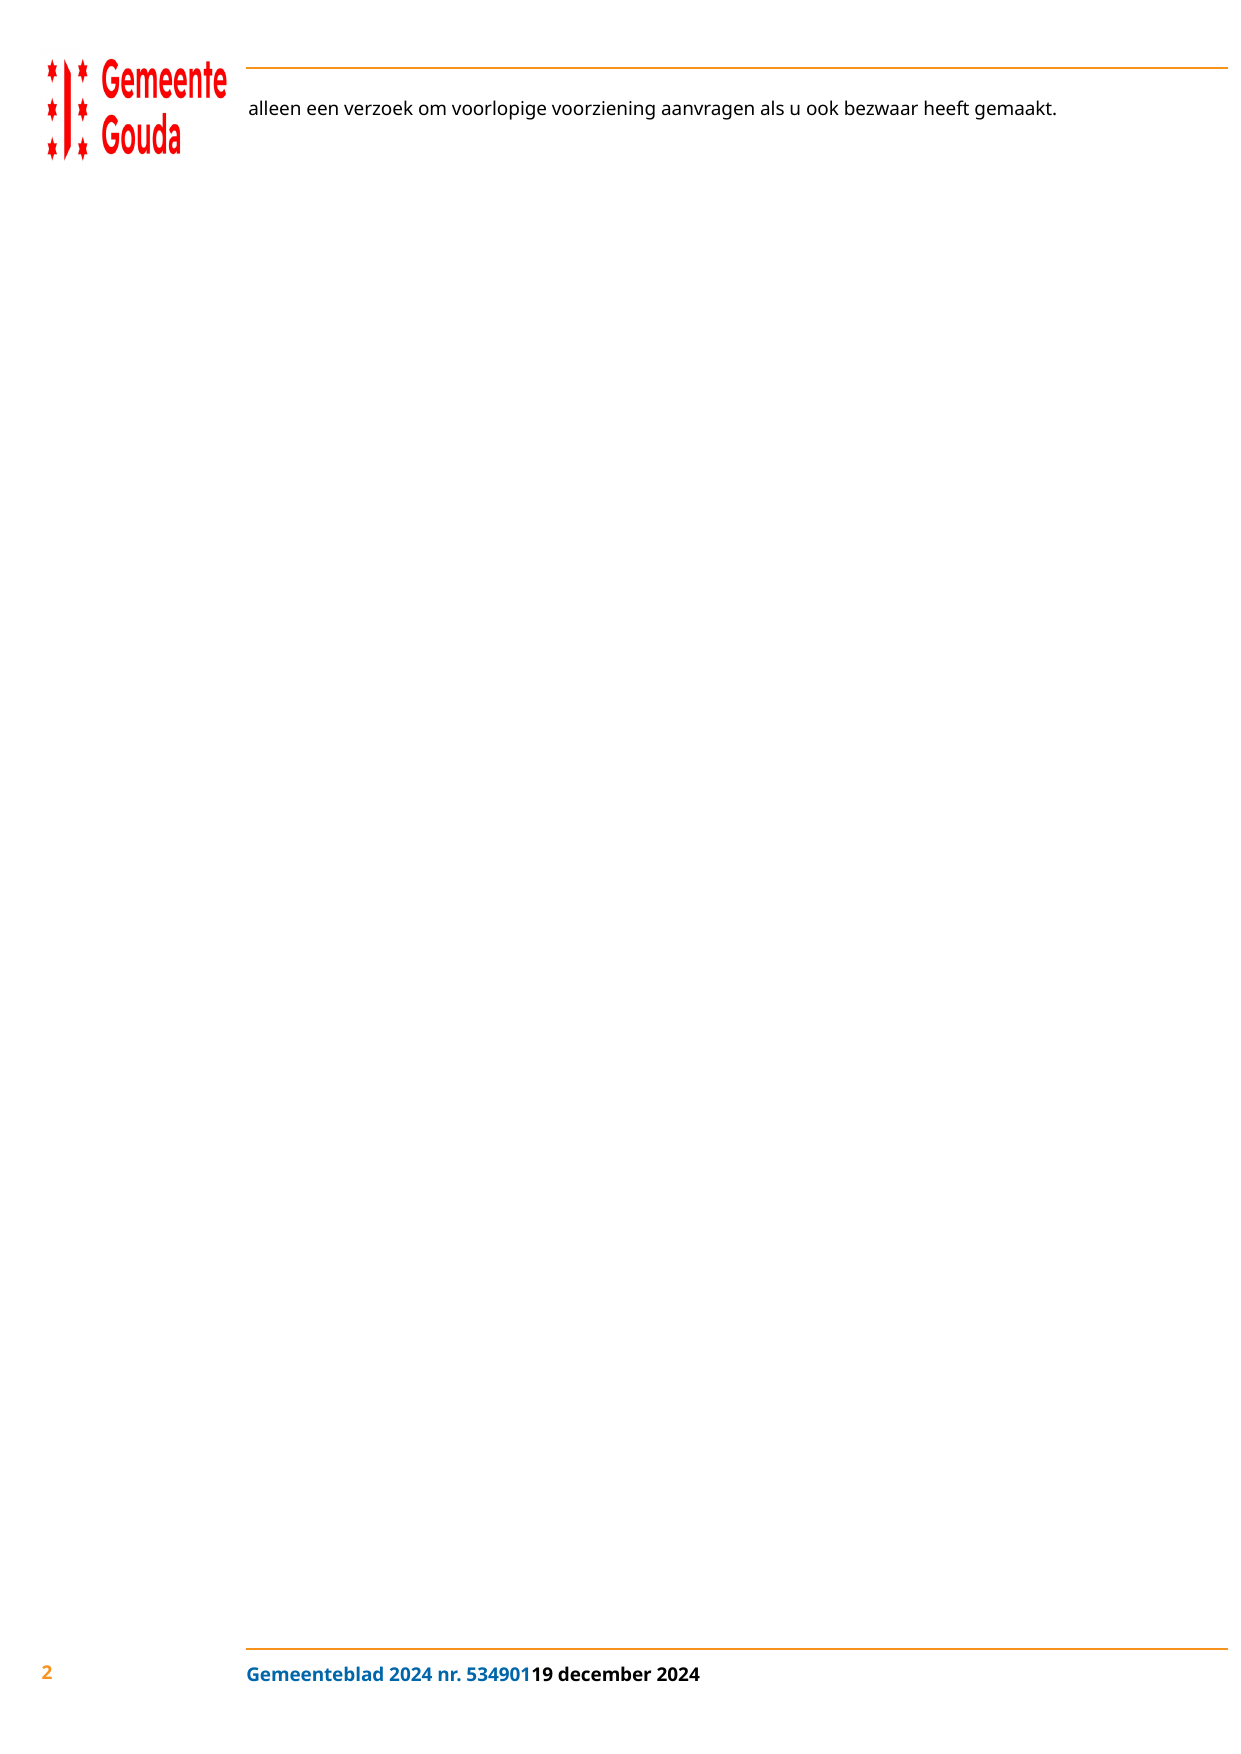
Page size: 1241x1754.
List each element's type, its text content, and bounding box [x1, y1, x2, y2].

picture [41, 47, 231, 172]
text alleen een verzoek om voorlopige voorziening aanvragen als u ook bezwaar heeft gemaakt. [248, 95, 1152, 121]
